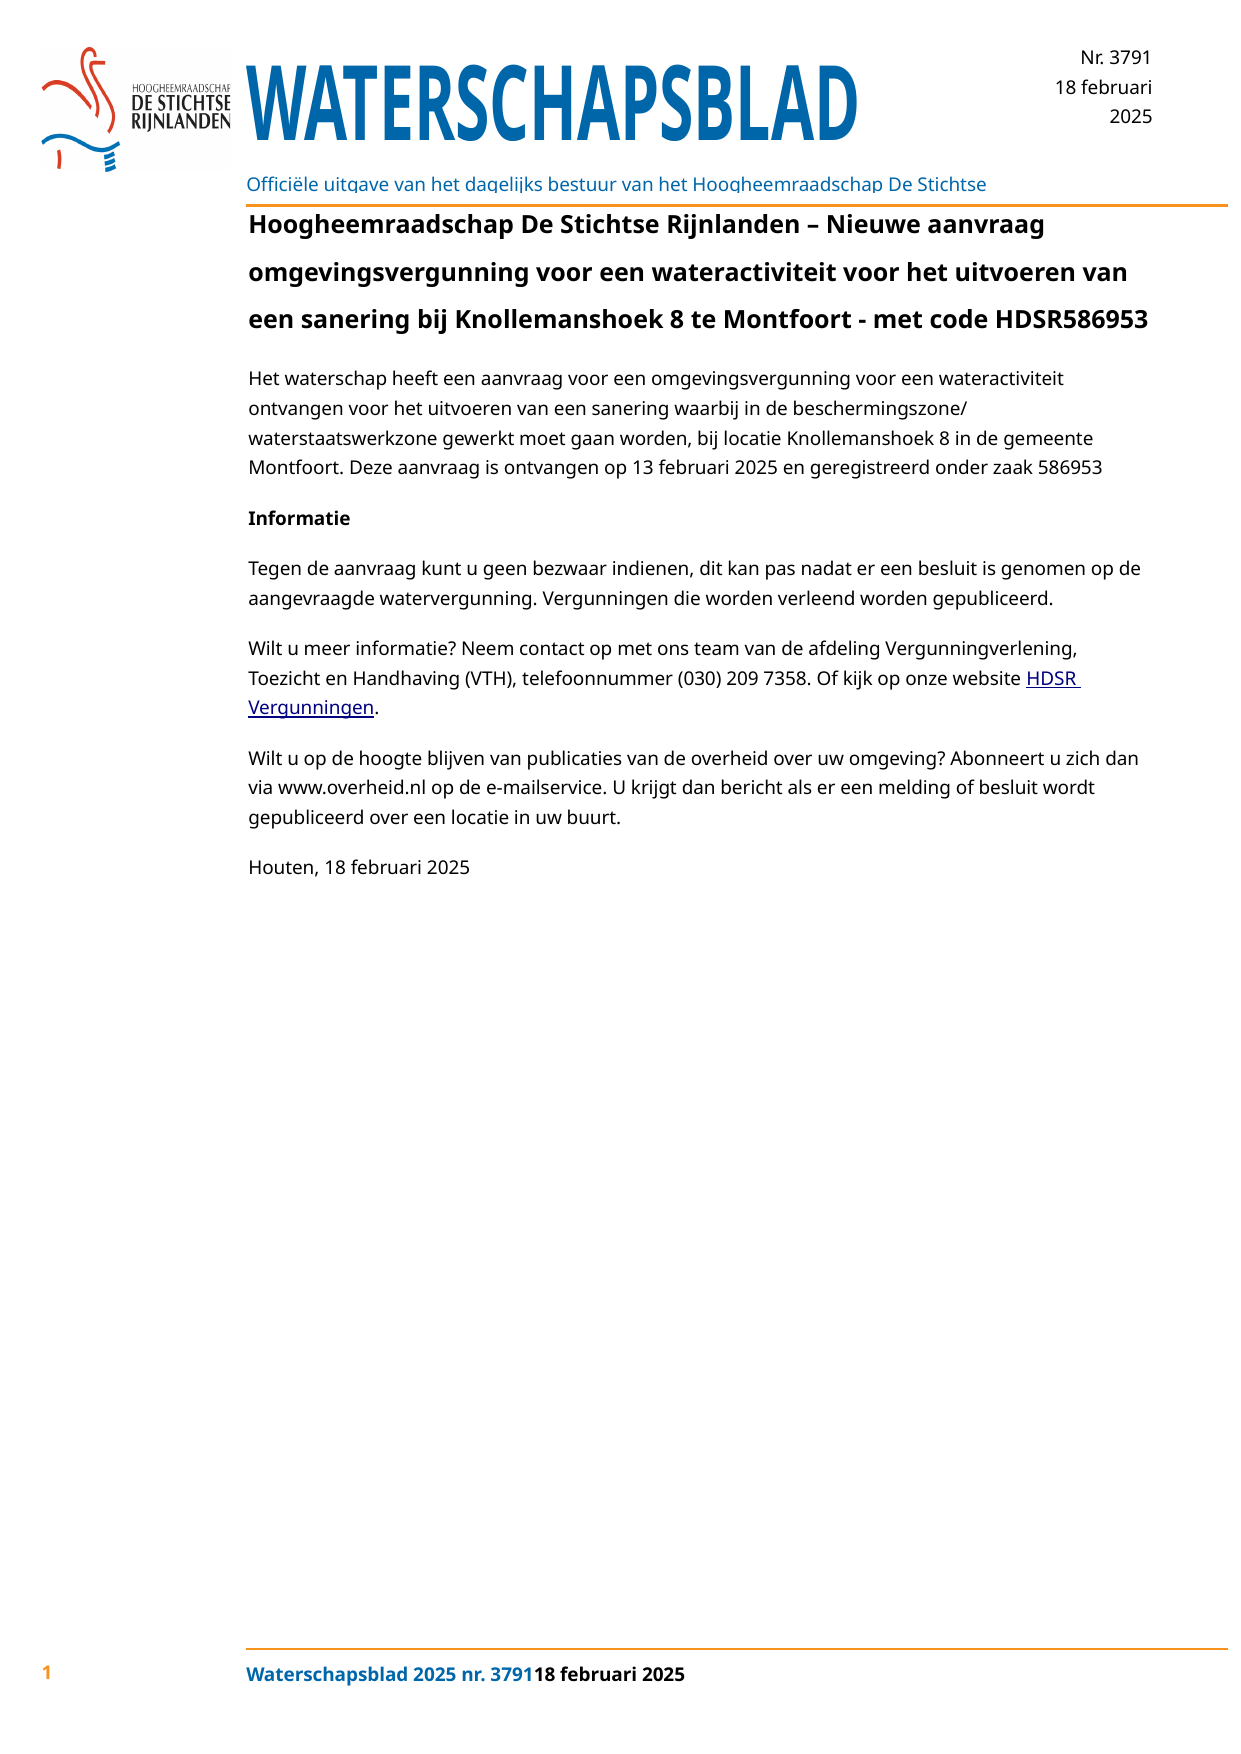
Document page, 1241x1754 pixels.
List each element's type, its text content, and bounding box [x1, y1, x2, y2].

text Informatie [248, 505, 1152, 530]
text Het waterschap heeft een aanvraag voor een omgevingsvergunning voor een wateractiviteit ontvangen voor het uitvoeren van een sanering waarbij in de beschermingszone/ waterstaatswerkzone gewerkt moet gaan worden, bij locatie Knollemanshoek 8 in de gemeente Montfoort. Deze aanvraag is ontvangen op 13 februari 2025 en geregistreerd onder zaak 586953 [248, 366, 1152, 480]
picture [41, 47, 231, 172]
text Wilt u op de hoogte blijven van publicaties van de overheid over uw omgeving? Abonneert u zich dan via www.overheid.nl op de e-mailservice. U krijgt dan bericht als er een melding of besluit wordt gepubliceerd over een locatie in uw buurt. [248, 745, 1152, 829]
text Hoogheemraadschap De Stichtse Rijnlanden – Nieuwe aanvraag omgevingsvergunning voor een wateractiviteit voor het uitvoeren van een sanering bij Knollemanshoek 8 te Montfoort - met code HDSR586953 [248, 207, 1152, 336]
text Tegen de aanvraag kunt u geen bezwaar indienen, dit kan pas nadat er een besluit is genomen op de aangevraagde watervergunning. Vergunningen die worden verleend worden gepubliceerd. [248, 555, 1152, 610]
text Wilt u meer informatie? Neem contact op met ons team van de afdeling Vergunningverlening, Toezicht en Handhaving (VTH), telefoonnummer (030) 209 7358. Of kijk op onze website HDSR Vergunningen. [248, 635, 1152, 720]
text Houten, 18 februari 2025 [248, 854, 1152, 880]
